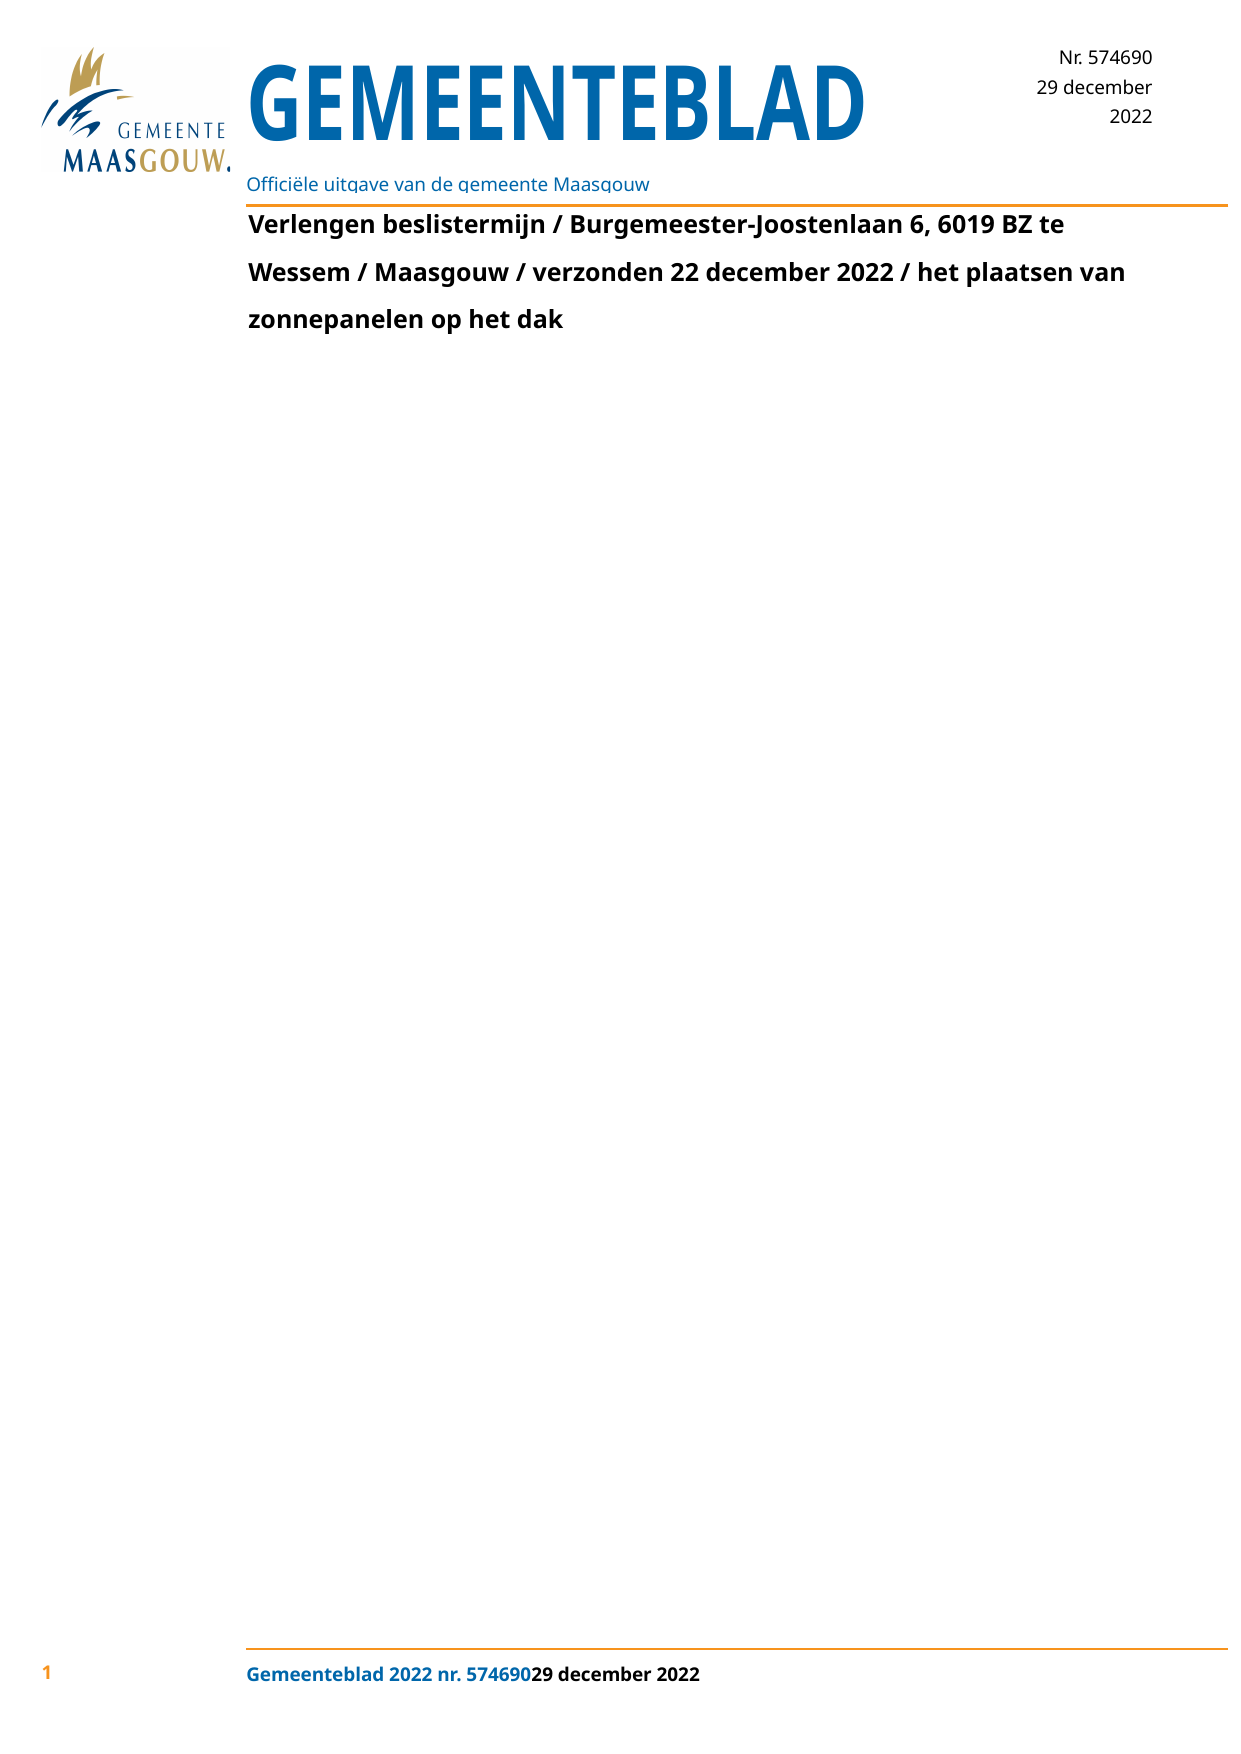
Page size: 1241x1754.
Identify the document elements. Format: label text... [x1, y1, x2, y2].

picture [41, 47, 231, 172]
text Verlengen beslistermijn / Burgemeester-Joostenlaan 6, 6019 BZ te Wessem / Maasgouw / verzonden 22 december 2022 / het plaatsen van zonnepanelen op het dak [248, 207, 1152, 336]
